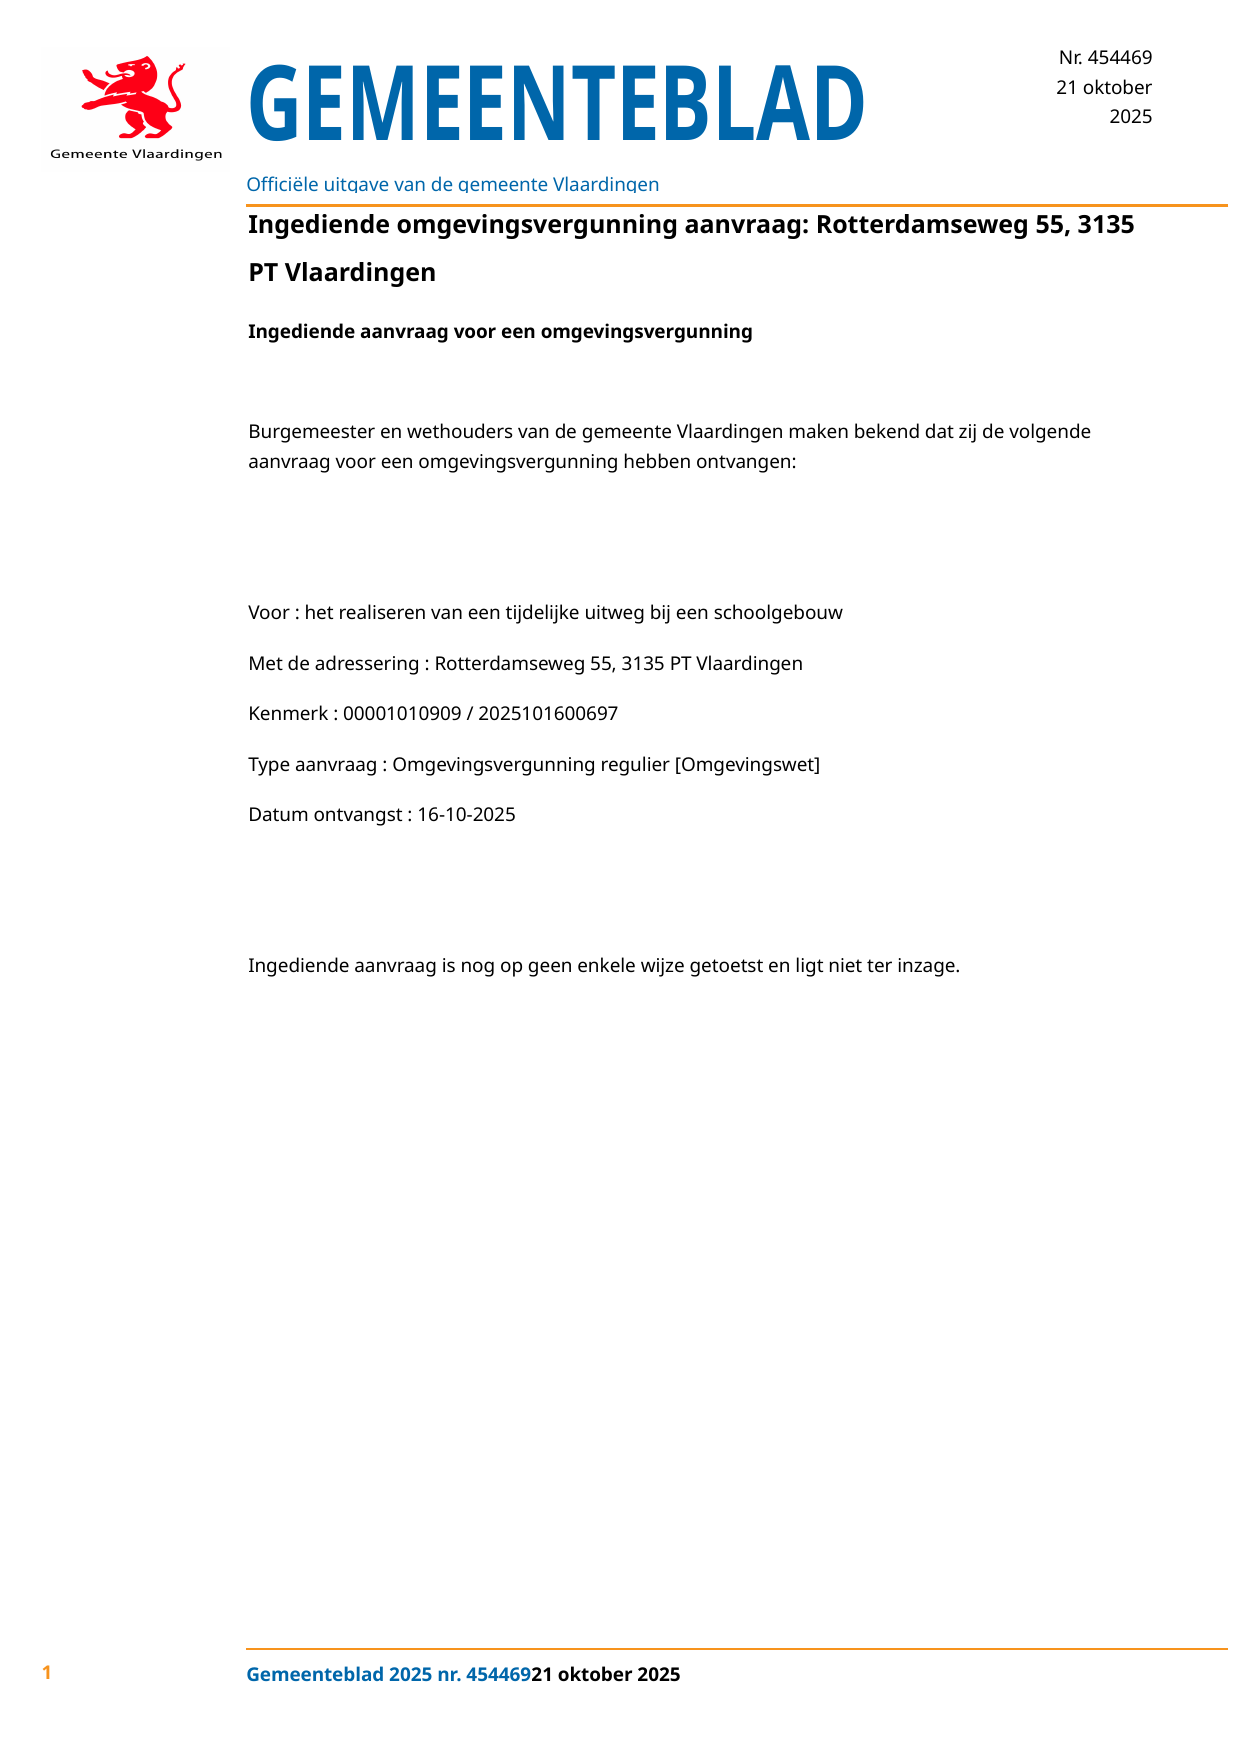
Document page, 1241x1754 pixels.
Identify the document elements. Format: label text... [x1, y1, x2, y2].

text Met de adressering : Rotterdamseweg 55, 3135 PT Vlaardingen [248, 650, 1152, 676]
text Ingediende omgevingsvergunning aanvraag: Rotterdamseweg 55, 3135 PT Vlaardingen [248, 207, 1152, 288]
text Type aanvraag : Omgevingsvergunning regulier [Omgevingswet] [248, 751, 1152, 777]
text Datum ontvangst : 16-10-2025 [248, 801, 1152, 827]
text Ingediende aanvraag is nog op geen enkele wijze getoetst en ligt niet ter inzage. [248, 952, 1152, 978]
text Ingediende aanvraag voor een omgevingsvergunning [248, 318, 1152, 344]
picture [41, 47, 231, 172]
text Burgemeester en wethouders van de gemeente Vlaardingen maken bekend dat zij de volgende aanvraag voor een omgevingsvergunning hebben ontvangen: [248, 419, 1152, 474]
text Voor : het realiseren van een tijdelijke uitweg bij een schoolgebouw [248, 599, 1152, 625]
text Kenmerk : 00001010909 / 2025101600697 [248, 700, 1152, 726]
